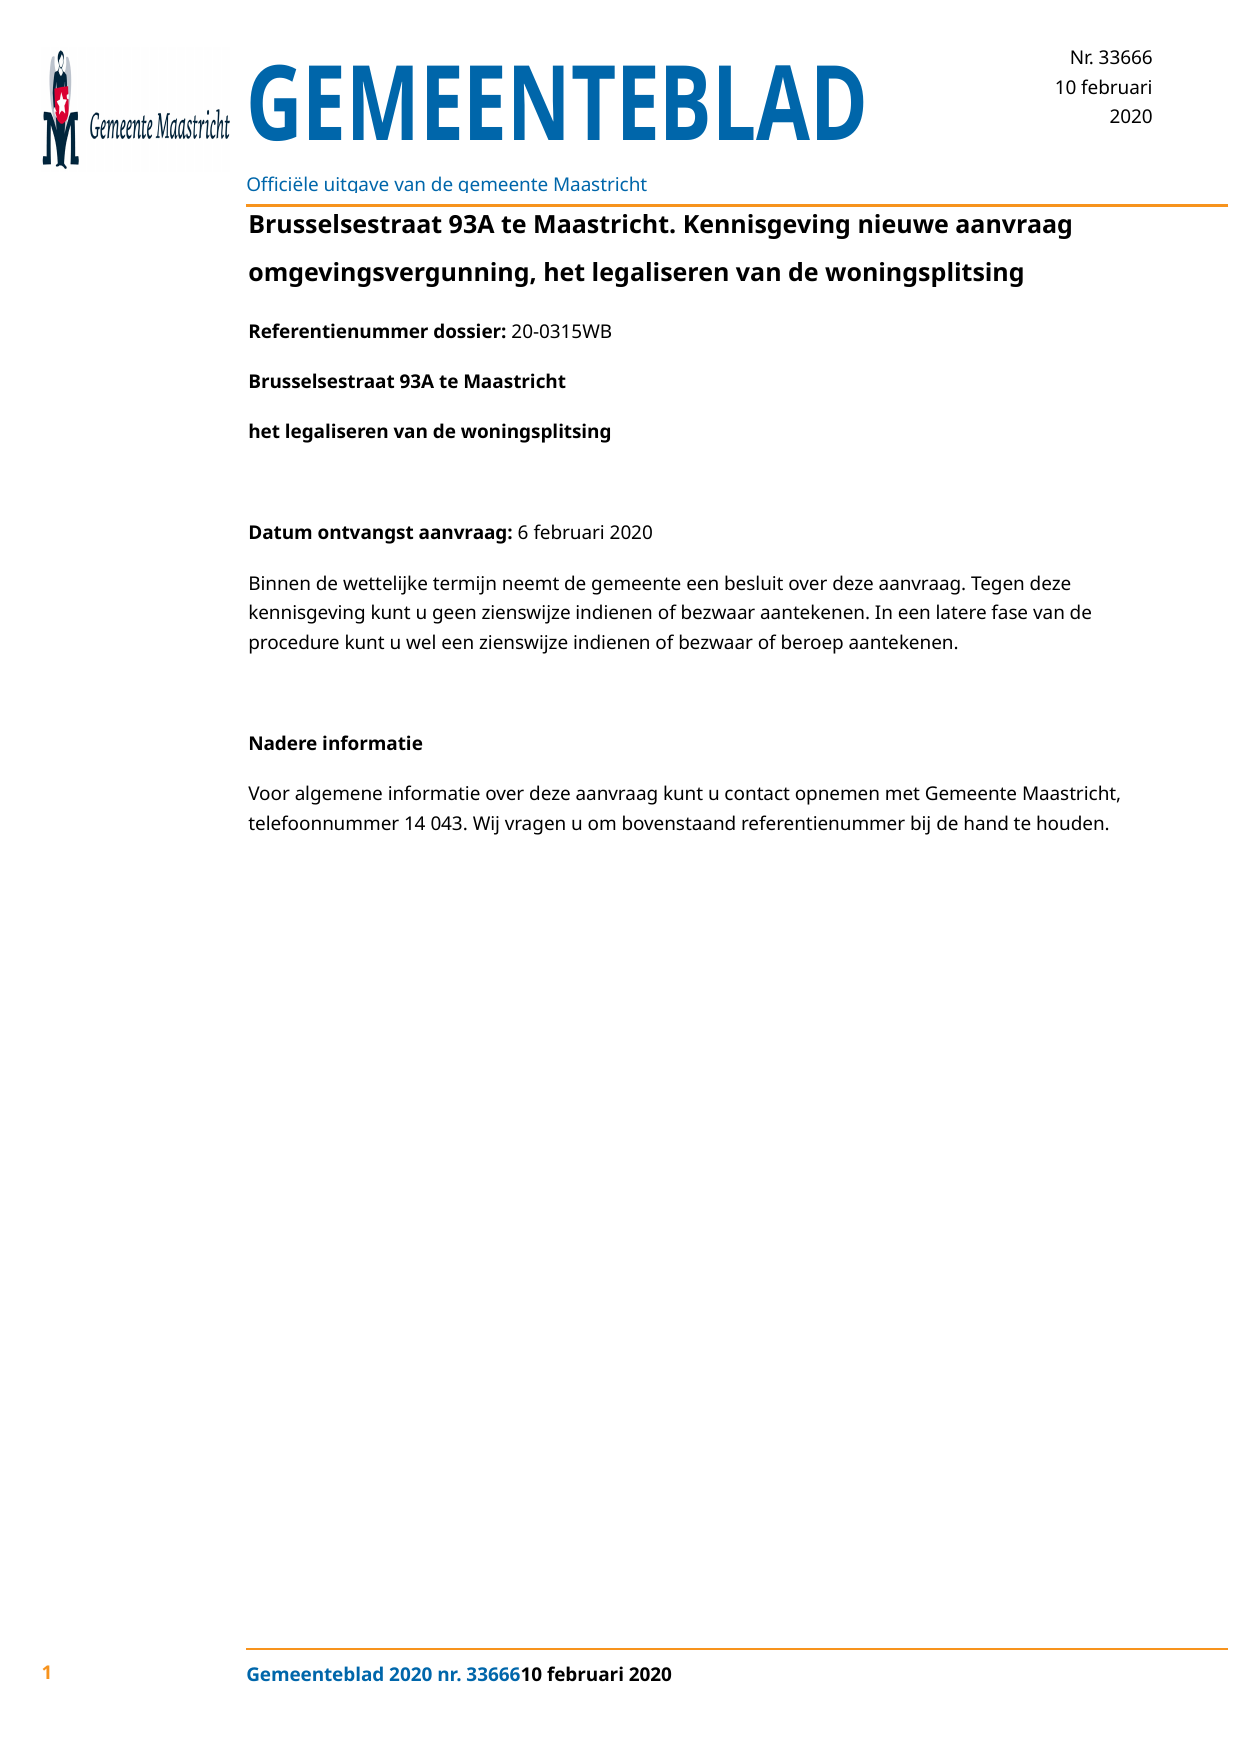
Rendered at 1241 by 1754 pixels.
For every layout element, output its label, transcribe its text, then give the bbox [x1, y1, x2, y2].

text Referentienummer dossier: 20-0315WB [248, 318, 1152, 344]
text Binnen de wettelijke termijn neemt de gemeente een besluit over deze aanvraag. Tegen deze kennisgeving kunt u geen zienswijze indienen of bezwaar aantekenen. In een latere fase van de procedure kunt u wel een zienswijze indienen of bezwaar of beroep aantekenen. [248, 570, 1152, 655]
text Datum ontvangst aanvraag: 6 februari 2020 [248, 519, 1152, 545]
text Brusselsestraat 93A te Maastricht. Kennisgeving nieuwe aanvraag omgevingsvergunning, het legaliseren van de woningsplitsing [248, 207, 1152, 288]
text het legaliseren van de woningsplitsing [248, 419, 1152, 444]
text Nadere informatie [248, 730, 1152, 756]
text Voor algemene informatie over deze aanvraag kunt u contact opnemen met Gemeente Maastricht, telefoonnummer 14 043. Wij vragen u om bovenstaand referentienummer bij de hand te houden. [248, 780, 1152, 836]
text Brusselsestraat 93A te Maastricht [248, 368, 1152, 394]
picture [41, 47, 231, 172]
